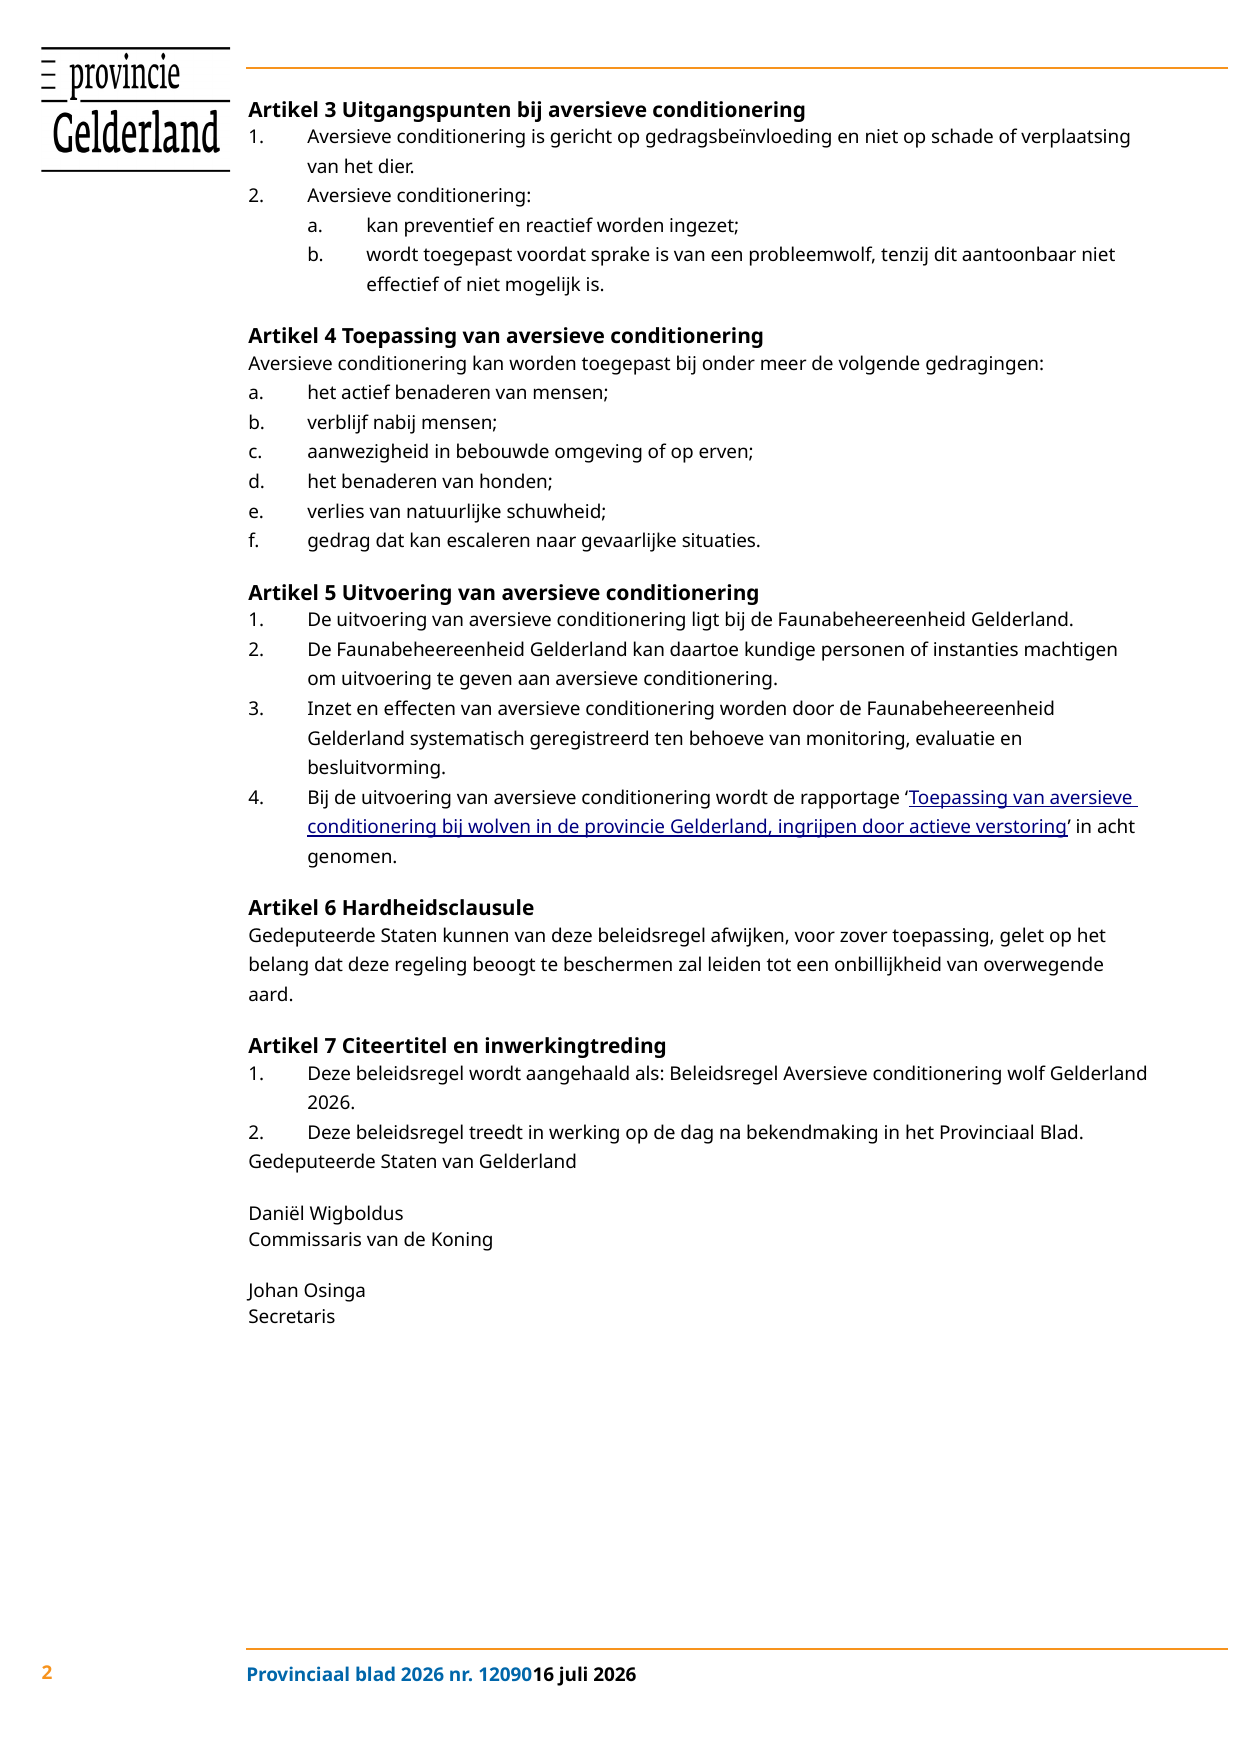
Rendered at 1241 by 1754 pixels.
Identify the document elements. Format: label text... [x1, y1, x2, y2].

text Gedeputeerde Staten kunnen van deze beleidsregel afwijken, voor zover toepassing, gelet op het belang dat deze regeling beoogt te beschermen zal leiden tot een onbillijkheid van overwegende aard. [248, 922, 1152, 1007]
text Artikel 5 Uitvoering van aversieve conditionering [248, 578, 1152, 606]
text Artikel 3 Uitgangspunten bij aversieve conditionering [248, 95, 1152, 123]
text Daniël Wigboldus [248, 1200, 1152, 1226]
list Deze beleidsregel treedt in werking op de dag na bekendmaking in het Provinciaal Blad. [248, 1119, 1152, 1145]
list het actief benaderen van mensen; [248, 379, 1152, 405]
text Artikel 6 Hardheidsclausule [248, 893, 1152, 922]
list Bij de uitvoering van aversieve conditionering wordt de rapportage ‘Toepassing van aversieve conditionering bij wolven in de provincie Gelderland, ingrijpen door actieve verstoring’ in acht genomen. [248, 784, 1152, 869]
text Commissaris van de Koning [248, 1226, 1152, 1252]
text Artikel 4 Toepassing van aversieve conditionering [248, 322, 1152, 350]
list De Faunabeheereenheid Gelderland kan daartoe kundige personen of instanties machtigen om uitvoering te geven aan aversieve conditionering. [248, 636, 1152, 691]
list Inzet en effecten van aversieve conditionering worden door de Faunabeheereenheid Gelderland systematisch geregistreerd ten behoeve van monitoring, evaluatie en besluitvorming. [248, 695, 1152, 780]
list het benaderen van honden; [248, 468, 1152, 494]
list kan preventief en reactief worden ingezet; [307, 212, 1152, 238]
text Artikel 7 Citeertitel en inwerkingtreding [248, 1031, 1152, 1060]
list verblijf nabij mensen; [248, 409, 1152, 435]
list Deze beleidsregel wordt aangehaald als: Beleidsregel Aversieve conditionering wolf Gelderland 2026. [248, 1060, 1152, 1115]
list verlies van natuurlijke schuwheid; [248, 498, 1152, 524]
list wordt toegepast voordat sprake is van een probleemwolf, tenzij dit aantoonbaar niet effectief of niet mogelijk is. [307, 242, 1152, 297]
list aanwezigheid in bebouwde omgeving of op erven; [248, 439, 1152, 464]
list Aversieve conditionering is gericht op gedragsbeïnvloeding en niet op schade of verplaatsing van het dier. [248, 123, 1152, 178]
list Aversieve conditionering: [248, 182, 1152, 208]
text Johan Osinga [248, 1277, 1152, 1303]
list De uitvoering van aversieve conditionering ligt bij de Faunabeheereenheid Gelderland. [248, 606, 1152, 632]
text Gedeputeerde Staten van Gelderland [248, 1149, 1152, 1174]
picture [41, 47, 231, 172]
list gedrag dat kan escaleren naar gevaarlijke situaties. [248, 527, 1152, 553]
text Aversieve conditionering kan worden toegepast bij onder meer de volgende gedragingen: [248, 350, 1152, 376]
text Secretaris [248, 1303, 1152, 1329]
